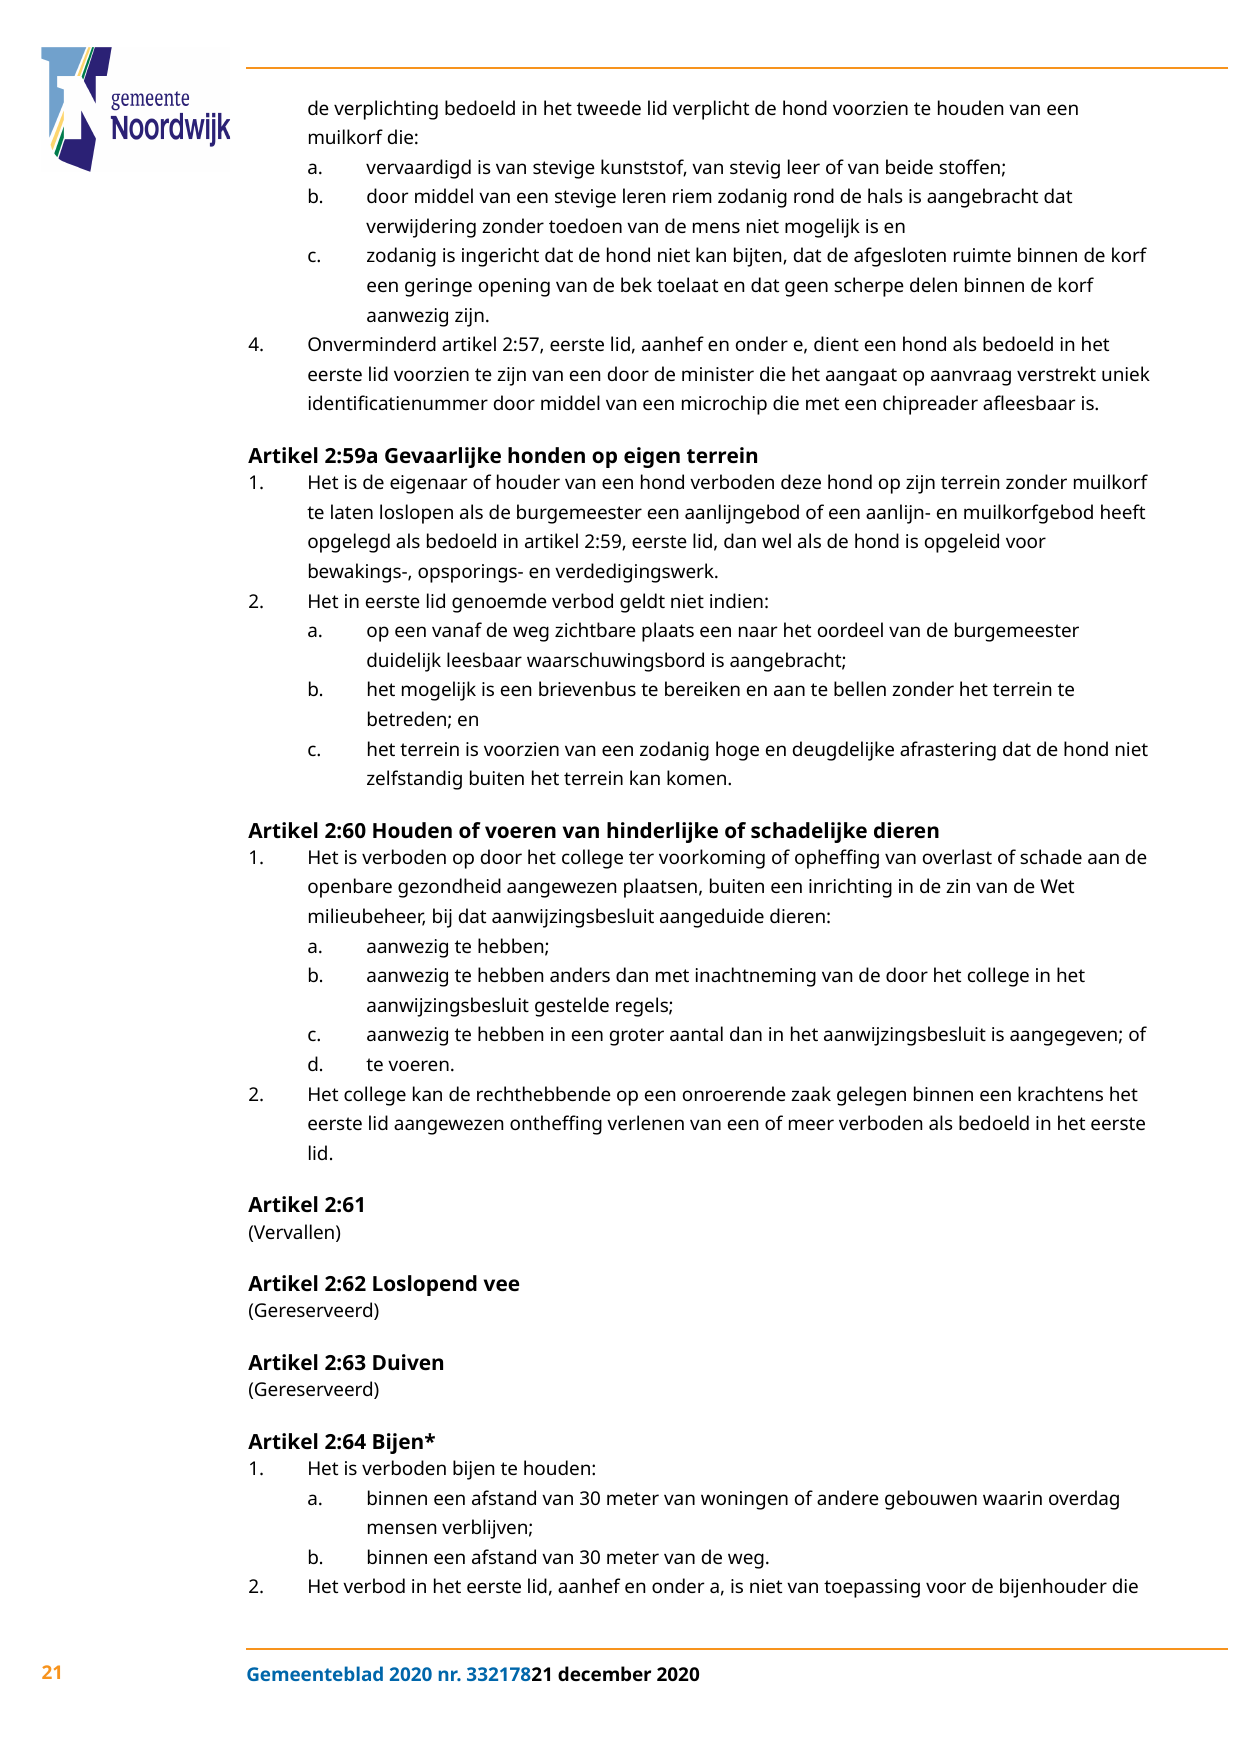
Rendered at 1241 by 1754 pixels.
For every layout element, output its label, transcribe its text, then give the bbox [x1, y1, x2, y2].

list Het is de eigenaar of houder van een hond verboden deze hond op zijn terrein zonder muilkorf te laten loslopen als de burgemeester een aanlijngebod of een aanlijn- en muilkorfgebod heeft opgelegd als bedoeld in artikel 2:59, eerste lid, dan wel als de hond is opgeleid voor bewakings-, opsporings- en verdedigingswerk. [248, 469, 1152, 584]
text (Vervallen) [248, 1219, 1152, 1244]
list op een vanaf de weg zichtbare plaats een naar het oordeel van de burgemeester duidelijk leesbaar waarschuwingsbord is aangebracht; [307, 617, 1152, 673]
list Het in eerste lid genoemde verbod geldt niet indien: [248, 588, 1152, 613]
list aanwezig te hebben; [307, 933, 1152, 959]
list het mogelijk is een brievenbus te bereiken en aan te bellen zonder het terrein te betreden; en [307, 677, 1152, 732]
text Artikel 2:64 Bijen* [248, 1427, 1152, 1455]
text (Gereserveerd) [248, 1377, 1152, 1402]
list zodanig is ingericht dat de hond niet kan bijten, dat de afgesloten ruimte binnen de korf een geringe opening van de bek toelaat en dat geen scherpe delen binnen de korf aanwezig zijn. [307, 243, 1152, 328]
list vervaardigd is van stevige kunststof, van stevig leer of van beide stoffen; [307, 154, 1152, 180]
list Het is verboden bijen te houden: [248, 1455, 1152, 1481]
list Het college kan de rechthebbende op een onroerende zaak gelegen binnen een krachtens het eerste lid aangewezen ontheffing verlenen van een of meer verboden als bedoeld in het eerste lid. [248, 1081, 1152, 1166]
list Het verbod in het eerste lid, aanhef en onder a, is niet van toepassing voor de bijenhouder die [248, 1574, 1152, 1599]
list binnen een afstand van 30 meter van woningen of andere gebouwen waarin overdag mensen verblijven; [307, 1485, 1152, 1540]
list te voeren. [307, 1051, 1152, 1077]
list Het is verboden op door het college ter voorkoming of opheffing van overlast of schade aan de openbare gezondheid aangewezen plaatsen, buiten een inrichting in de zin van de Wet milieubeheer, bij dat aanwijzingsbesluit aangeduide dieren: [248, 844, 1152, 929]
picture [41, 47, 231, 172]
list het terrein is voorzien van een zodanig hoge en deugdelijke afrastering dat de hond niet zelfstandig buiten het terrein kan komen. [307, 736, 1152, 791]
list de verplichting bedoeld in het tweede lid verplicht de hond voorzien te houden van een muilkorf die: [248, 95, 1152, 150]
list binnen een afstand van 30 meter van de weg. [307, 1544, 1152, 1570]
text Artikel 2:59a Gevaarlijke honden op eigen terrein [248, 441, 1152, 469]
list aanwezig te hebben in een groter aantal dan in het aanwijzingsbesluit is aangegeven; of [307, 1022, 1152, 1047]
list Onverminderd artikel 2:57, eerste lid, aanhef en onder e, dient een hond als bedoeld in het eerste lid voorzien te zijn van een door de minister die het aangaat op aanvraag verstrekt uniek identificatienummer door middel van een microchip die met een chipreader afleesbaar is. [248, 331, 1152, 416]
text Artikel 2:62 Loslopend vee [248, 1269, 1152, 1298]
text Artikel 2:63 Duiven [248, 1348, 1152, 1377]
text Artikel 2:60 Houden of voeren van hinderlijke of schadelijke dieren [248, 816, 1152, 844]
text (Gereserveerd) [248, 1298, 1152, 1323]
list aanwezig te hebben anders dan met inachtneming van de door het college in het aanwijzingsbesluit gestelde regels; [307, 962, 1152, 1018]
list door middel van een stevige leren riem zodanig rond de hals is aangebracht dat verwijdering zonder toedoen van de mens niet mogelijk is en [307, 183, 1152, 239]
text Artikel 2:61 [248, 1190, 1152, 1219]
